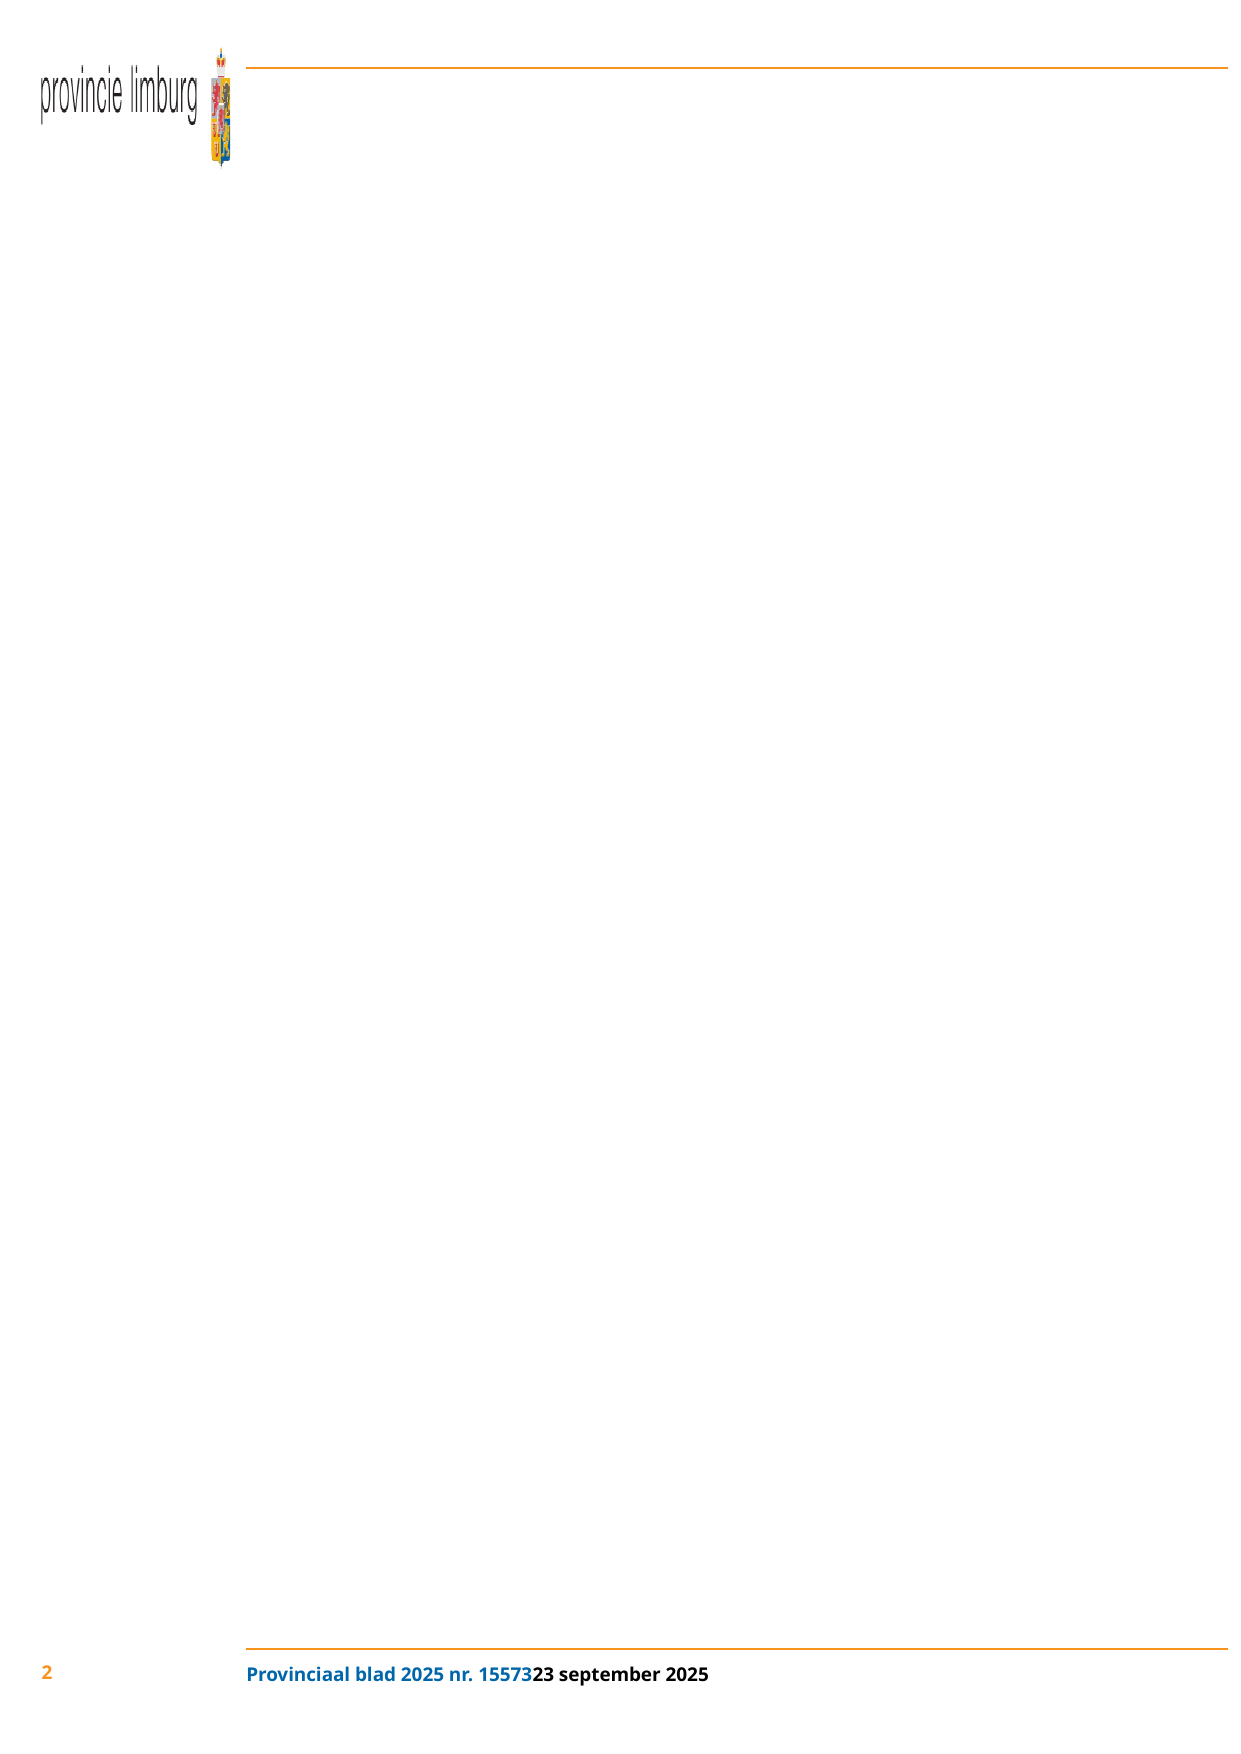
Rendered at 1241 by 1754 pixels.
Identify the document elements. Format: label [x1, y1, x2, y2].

picture [41, 47, 231, 172]
